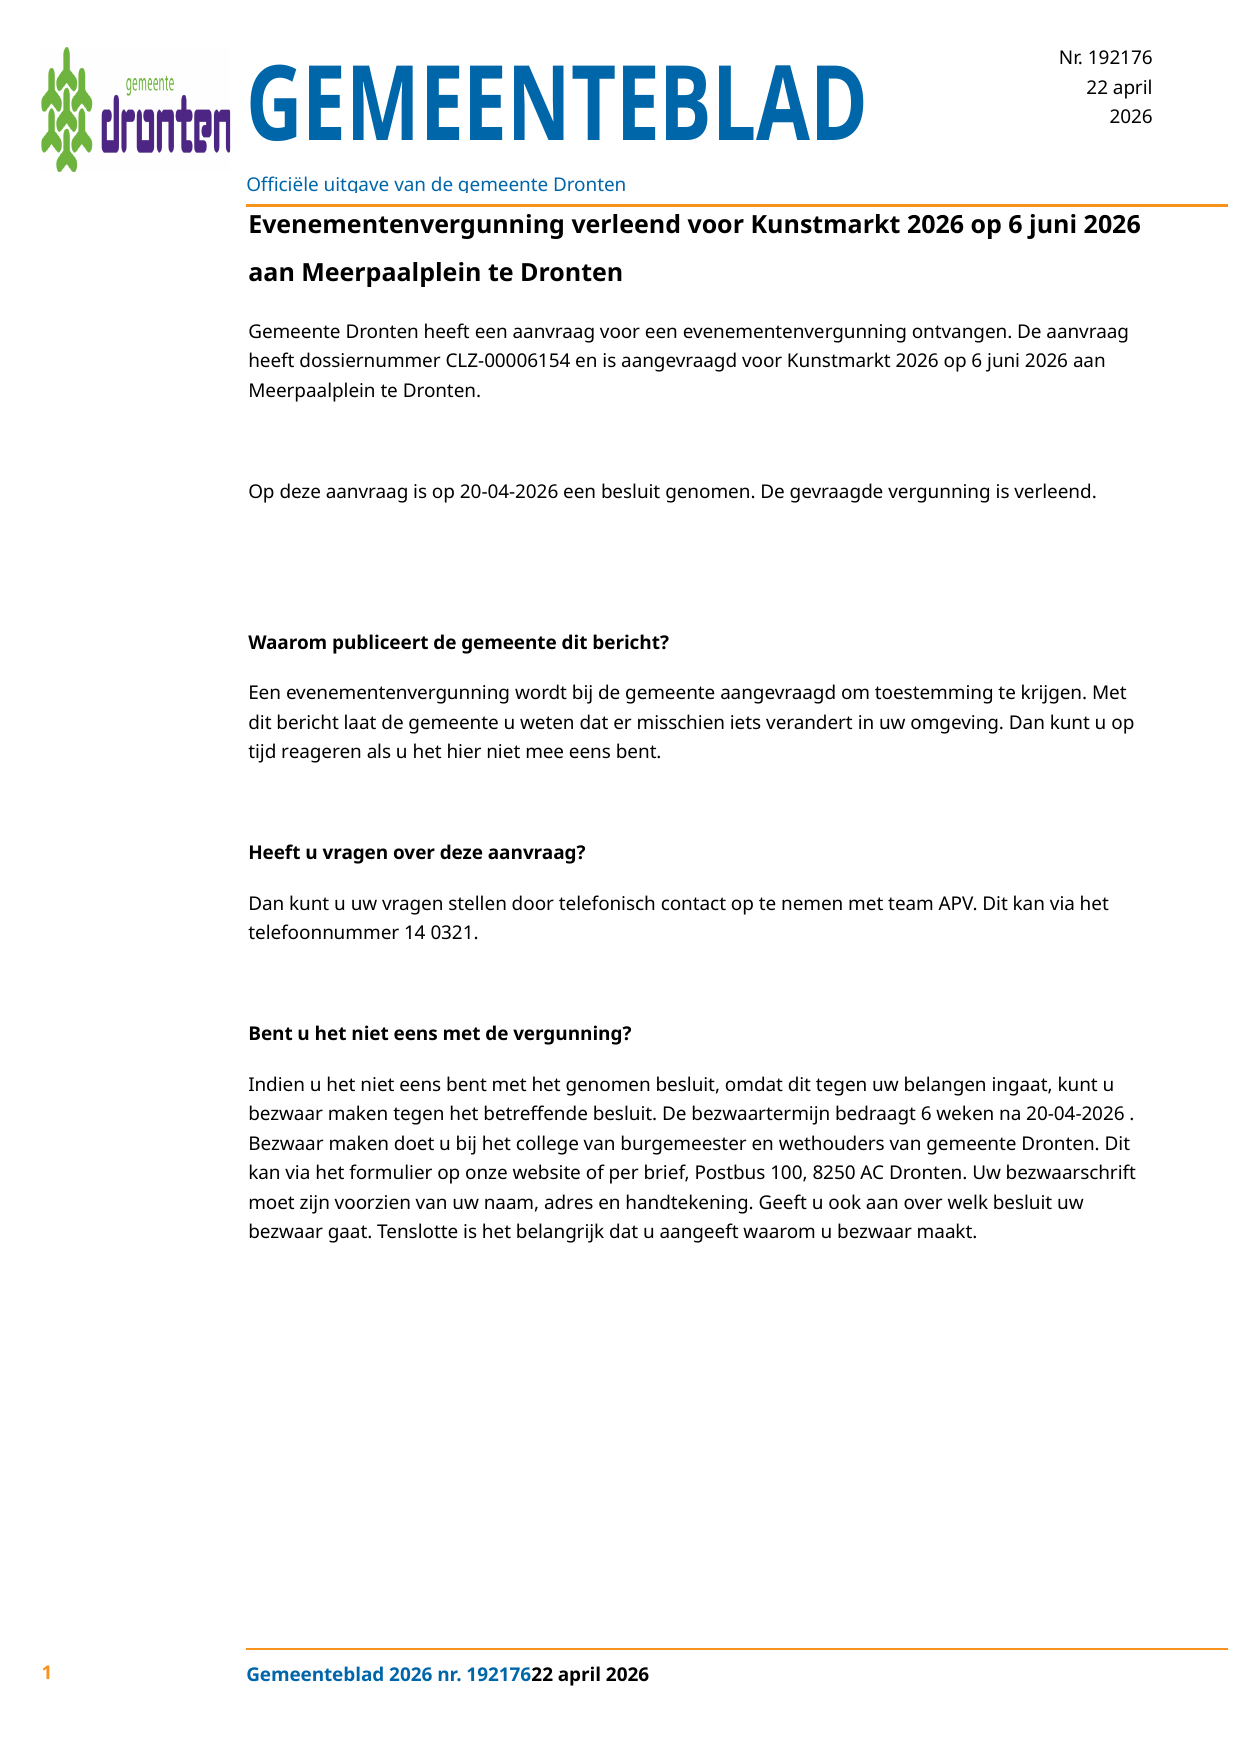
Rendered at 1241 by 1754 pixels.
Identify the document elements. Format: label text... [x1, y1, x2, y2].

text Indien u het niet eens bent met het genomen besluit, omdat dit tegen uw belangen ingaat, kunt u bezwaar maken tegen het betreffende besluit. De bezwaartermijn bedraagt 6 weken na 20-04-2026 . Bezwaar maken doet u bij het college van burgemeester en wethouders van gemeente Dronten. Dit kan via het formulier op onze website of per brief, Postbus 100, 8250 AC Dronten. Uw bezwaarschrift moet zijn voorzien van uw naam, adres en handtekening. Geeft u ook aan over welk besluit uw bezwaar gaat. Tenslotte is het belangrijk dat u aangeeft waarom u bezwaar maakt. [248, 1071, 1152, 1244]
text Op deze aanvraag is op 20-04-2026 een besluit genomen. De gevraagde vergunning is verleend. [248, 478, 1152, 504]
text Evenementenvergunning verleend voor Kunstmarkt 2026 op 6 juni 2026 aan Meerpaalplein te Dronten [248, 207, 1152, 288]
picture [41, 47, 231, 172]
text Waarom publiceert de gemeente dit bericht? [248, 629, 1152, 655]
text Dan kunt u uw vragen stellen door telefonisch contact op te nemen met team APV. Dit kan via het telefoonnummer 14 0321. [248, 890, 1152, 945]
text Gemeente Dronten heeft een aanvraag voor een evenementenvergunning ontvangen. De aanvraag heeft dossiernummer CLZ-00006154 en is aangevraagd voor Kunstmarkt 2026 op 6 juni 2026 aan Meerpaalplein te Dronten. [248, 318, 1152, 403]
text Bent u het niet eens met de vergunning? [248, 1020, 1152, 1046]
text Een evenementenvergunning wordt bij de gemeente aangevraagd om toestemming te krijgen. Met dit bericht laat de gemeente u weten dat er misschien iets verandert in uw omgeving. Dan kunt u op tijd reageren als u het hier niet mee eens bent. [248, 679, 1152, 764]
text Heeft u vragen over deze aanvraag? [248, 839, 1152, 865]
